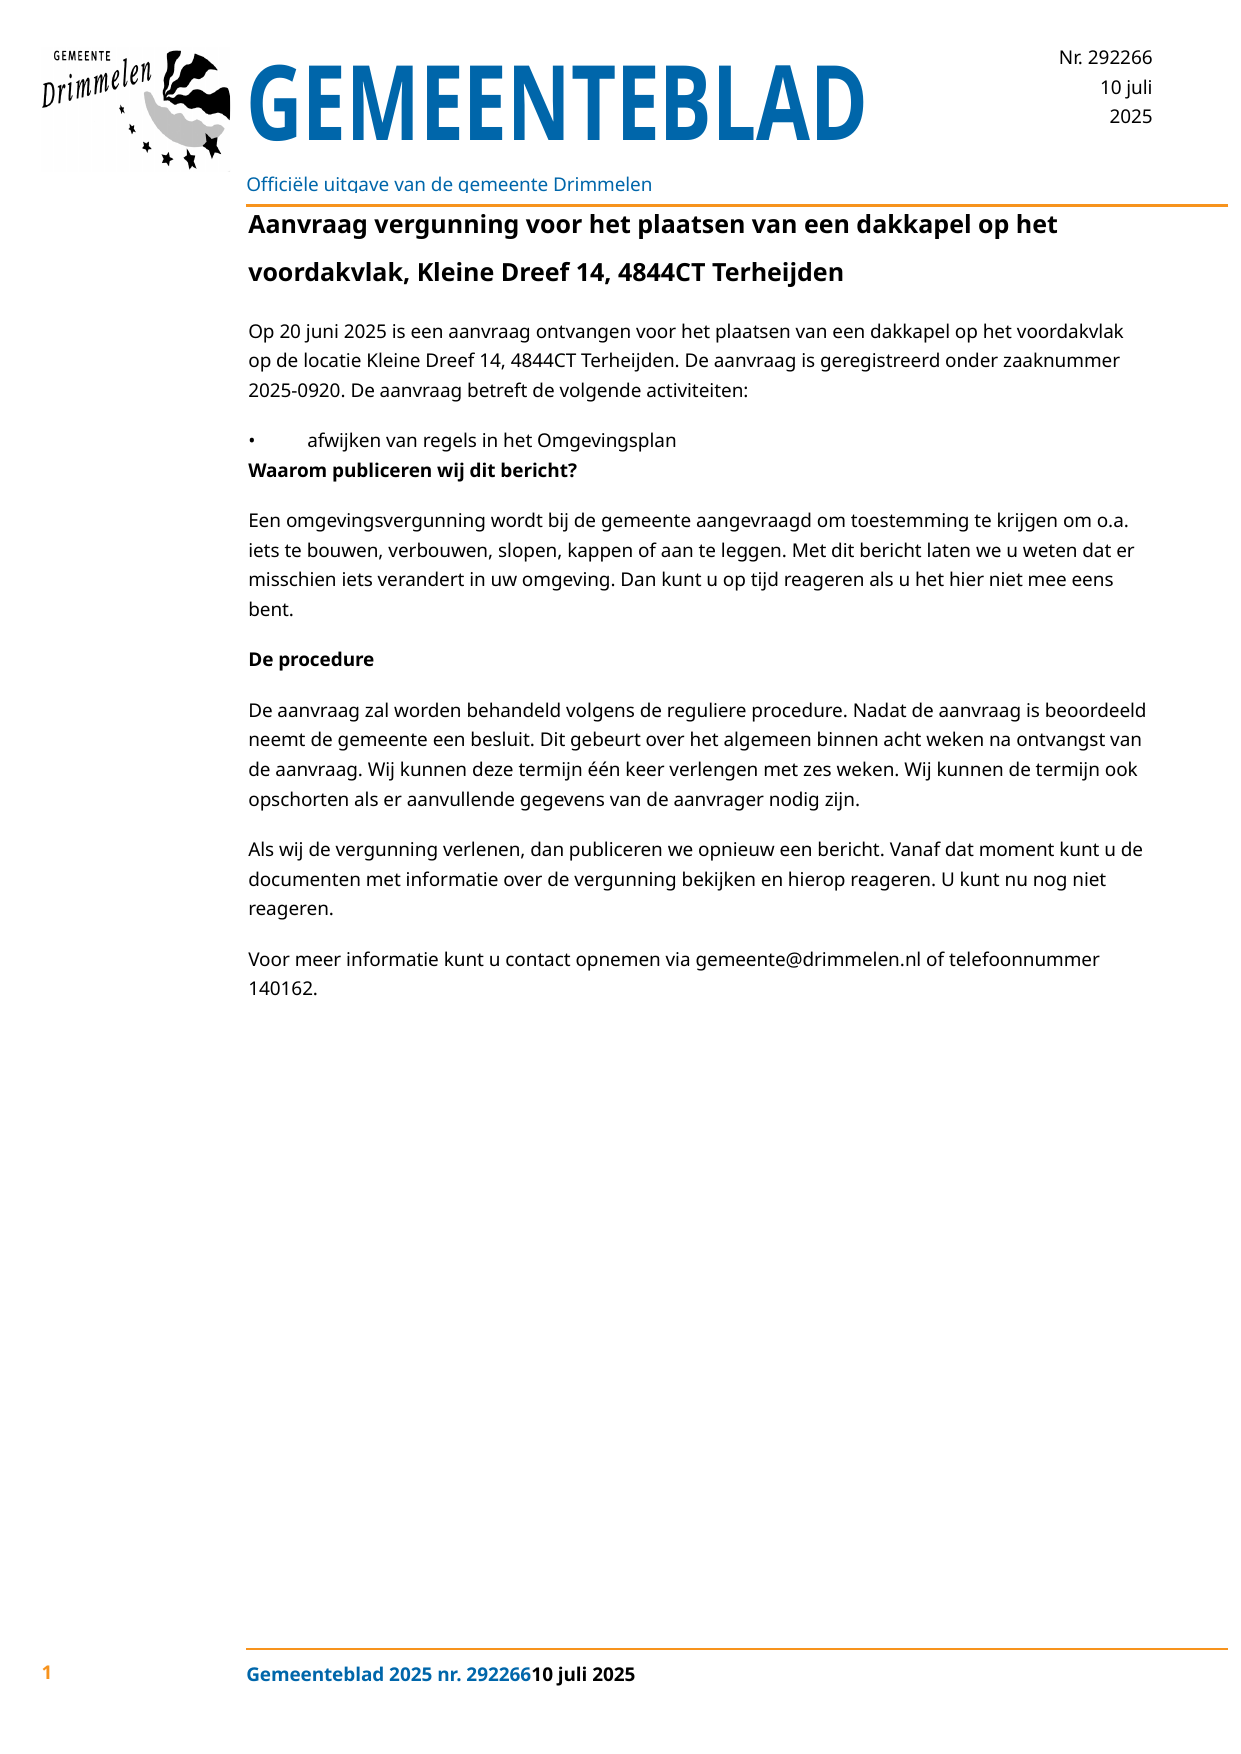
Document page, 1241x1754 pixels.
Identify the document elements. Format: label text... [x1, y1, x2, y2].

text Aanvraag vergunning voor het plaatsen van een dakkapel op het voordakvlak, Kleine Dreef 14, 4844CT Terheijden [248, 207, 1152, 288]
picture [41, 47, 231, 172]
text Voor meer informatie kunt u contact opnemen via gemeente@drimmelen.nl of telefoonnummer 140162. [248, 946, 1152, 1001]
text De procedure [248, 647, 1152, 672]
text Op 20 juni 2025 is een aanvraag ontvangen voor het plaatsen van een dakkapel op het voordakvlak op de locatie Kleine Dreef 14, 4844CT Terheijden. De aanvraag is geregistreerd onder zaaknummer 2025-0920. De aanvraag betreft de volgende activiteiten: [248, 318, 1152, 403]
text Als wij de vergunning verlenen, dan publiceren we opnieuw een bericht. Vanaf dat moment kunt u de documenten met informatie over de vergunning bekijken en hierop reageren. U kunt nu nog niet reageren. [248, 836, 1152, 921]
text Een omgevingsvergunning wordt bij de gemeente aangevraagd om toestemming te krijgen om o.a. iets te bouwen, verbouwen, slopen, kappen of aan te leggen. Met dit bericht laten we u weten dat er misschien iets verandert in uw omgeving. Dan kunt u op tijd reageren als u het hier niet mee eens bent. [248, 507, 1152, 622]
text De aanvraag zal worden behandeld volgens de reguliere procedure. Nadat de aanvraag is beoordeeld neemt de gemeente een besluit. Dit gebeurt over het algemeen binnen acht weken na ontvangst van de aanvraag. Wij kunnen deze termijn één keer verlengen met zes weken. Wij kunnen de termijn ook opschorten als er aanvullende gegevens van de aanvrager nodig zijn. [248, 697, 1152, 812]
list afwijken van regels in het Omgevingsplan [248, 427, 1152, 453]
text Waarom publiceren wij dit bericht? [248, 457, 1152, 483]
